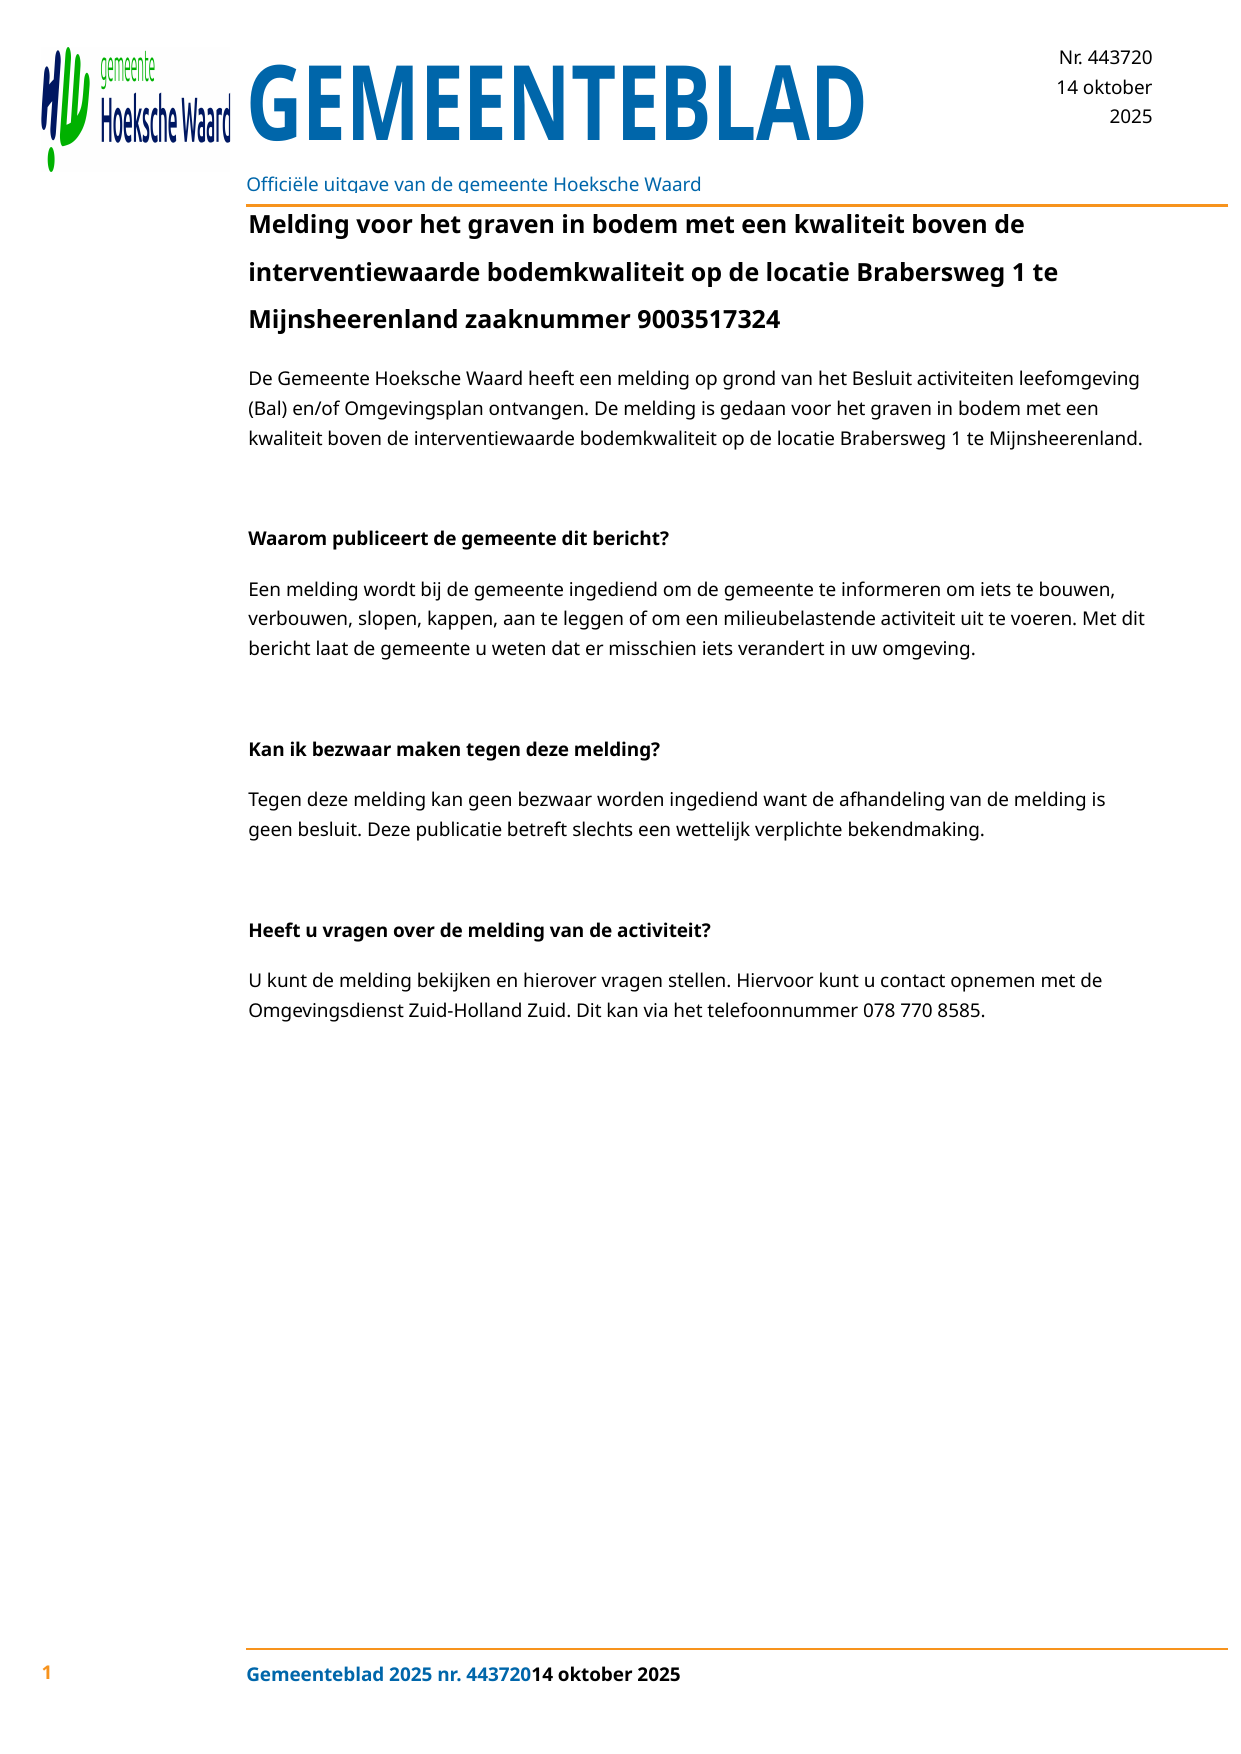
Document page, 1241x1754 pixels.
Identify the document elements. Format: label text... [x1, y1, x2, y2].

text Melding voor het graven in bodem met een kwaliteit boven de interventiewaarde bodemkwaliteit op de locatie Brabersweg 1 te Mijnsheerenland zaaknummer 9003517324 [248, 207, 1152, 336]
picture [41, 47, 231, 172]
text Kan ik bezwaar maken tegen deze melding? [248, 736, 1152, 762]
text U kunt de melding bekijken en hierover vragen stellen. Hiervoor kunt u contact opnemen met de Omgevingsdienst Zuid-Holland Zuid. Dit kan via het telefoonnummer 078 770 8585. [248, 967, 1152, 1022]
text Tegen deze melding kan geen bezwaar worden ingediend want de afhandeling van de melding is geen besluit. Deze publicatie betreft slechts een wettelijk verplichte bekendmaking. [248, 786, 1152, 842]
text Een melding wordt bij de gemeente ingediend om de gemeente te informeren om iets te bouwen, verbouwen, slopen, kappen, aan te leggen of om een milieubelastende activiteit uit te voeren. Met dit bericht laat de gemeente u weten dat er misschien iets verandert in uw omgeving. [248, 576, 1152, 661]
text De Gemeente Hoeksche Waard heeft een melding op grond van het Besluit activiteiten leefomgeving (Bal) en/of Omgevingsplan ontvangen. De melding is gedaan voor het graven in bodem met een kwaliteit boven de interventiewaarde bodemkwaliteit op de locatie Brabersweg 1 te Mijnsheerenland. [248, 366, 1152, 450]
text Heeft u vragen over de melding van de activiteit? [248, 917, 1152, 942]
text Waarom publiceert de gemeente dit bericht? [248, 526, 1152, 551]
